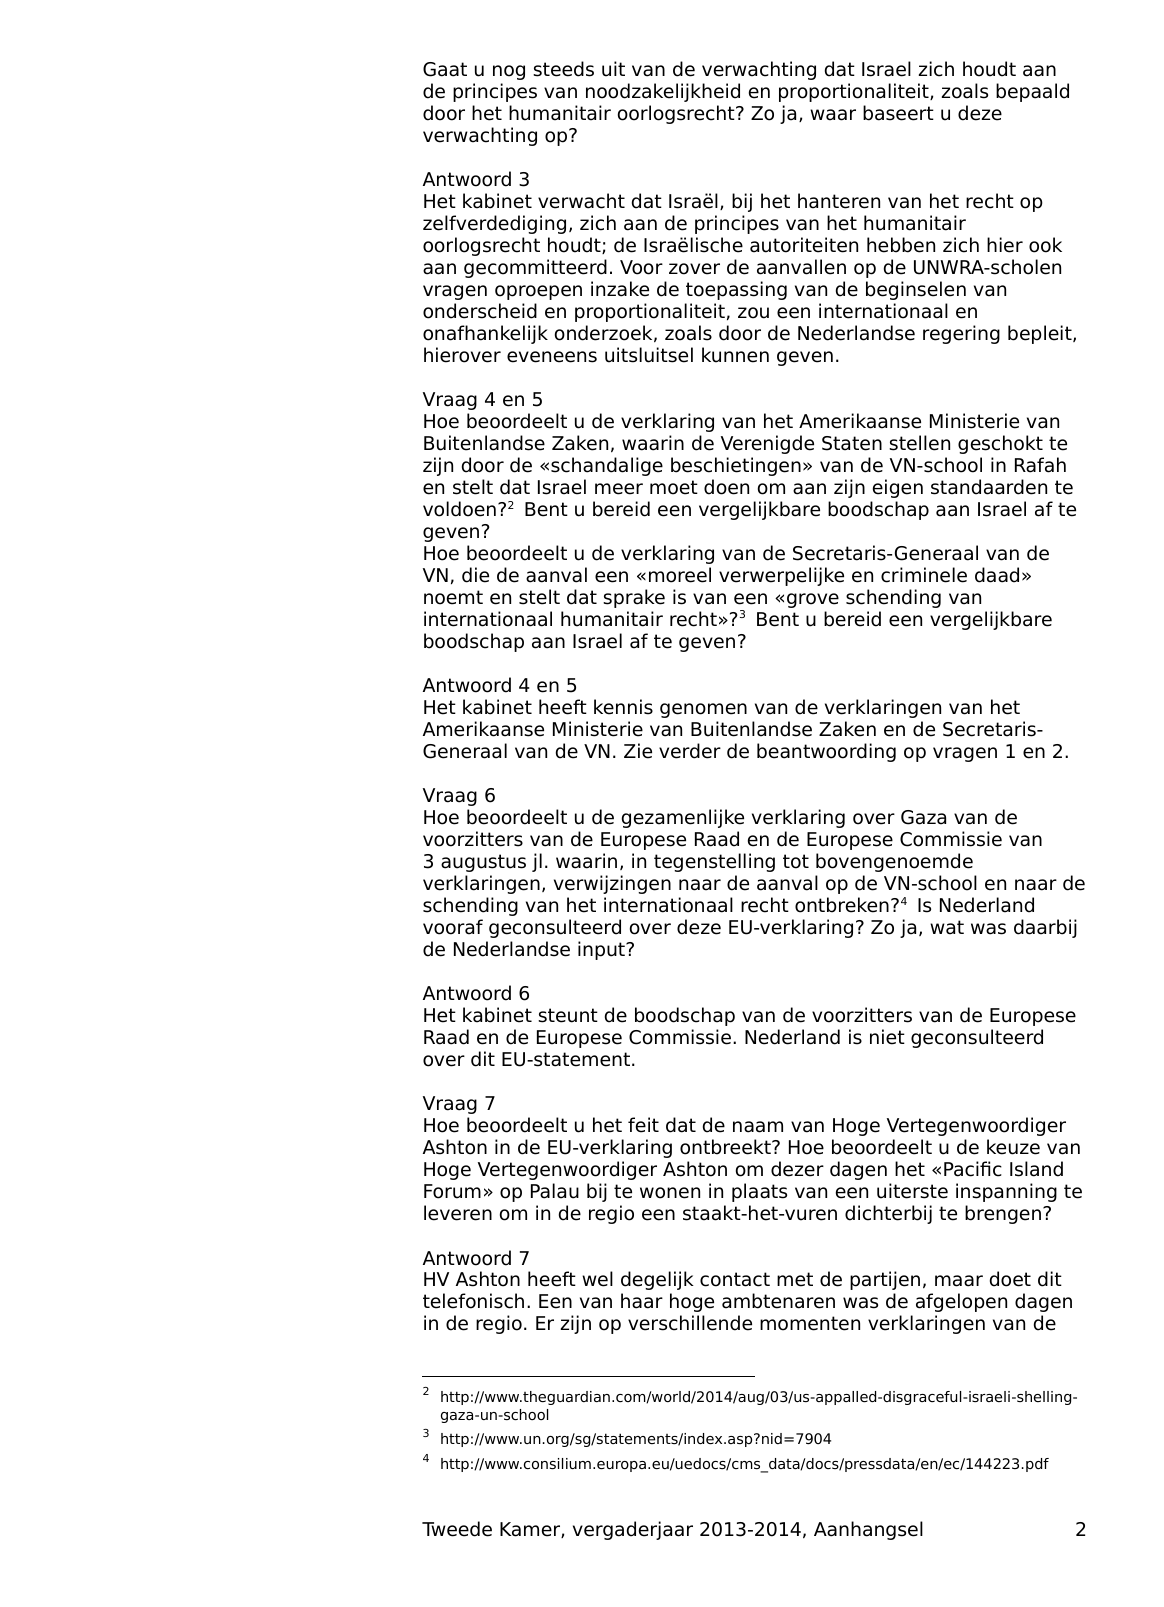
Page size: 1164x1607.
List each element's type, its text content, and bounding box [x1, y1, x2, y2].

text Vraag 4 en 5 [422, 389, 1087, 411]
text Het kabinet heeft kennis genomen van de verklaringen van het Amerikaanse Ministerie van Buitenlandse Zaken en de Secretaris-Generaal van de VN. Zie verder de beantwoording op vragen 1 en 2. [422, 697, 1087, 763]
text Hoe beoordeelt u de gezamenlijke verklaring over Gaza van de voorzitters van de Europese Raad en de Europese Commissie van 3 augustus jl. waarin, in tegenstelling tot bovengenoemde verklaringen, verwijzingen naar de aanval op de VN-school en naar de schending van het internationaal recht ontbreken? Is Nederland vooraf geconsulteerd over deze EU-verklaring? Zo ja, wat was daarbij de Nederlandse input? [422, 807, 1087, 961]
text Antwoord 6 [422, 983, 1087, 1005]
text Hoe beoordeelt u de verklaring van de Secretaris-Generaal van de VN, die de aanval een «moreel verwerpelijke en criminele daad» noemt en stelt dat sprake is van een «grove schending van internationaal humanitair recht»? Bent u bereid een vergelijkbare boodschap aan Israel af te geven? [422, 543, 1087, 653]
text Vraag 7 [422, 1093, 1087, 1115]
text Hoe beoordeelt u het feit dat de naam van Hoge Vertegenwoordiger Ashton in de EU-verklaring ontbreekt? Hoe beoordeelt u de keuze van Hoge Vertegenwoordiger Ashton om dezer dagen het «Pacific Island Forum» op Palau bij te wonen in plaats van een uiterste inspanning te leveren om in de regio een staakt-het-vuren dichterbij te brengen? [422, 1115, 1087, 1225]
text Het kabinet verwacht dat Israël, bij het hanteren van het recht op zelfverdediging, zich aan de principes van het humanitair oorlogsrecht houdt; de Israëlische autoriteiten hebben zich hier ook aan gecommitteerd. Voor zover de aanvallen op de UNWRA-scholen vragen oproepen inzake de toepassing van de beginselen van onderscheid en proportionaliteit, zou een internationaal en onafhankelijk onderzoek, zoals door de Nederlandse regering bepleit, hierover eveneens uitsluitsel kunnen geven. [422, 191, 1087, 367]
text Het kabinet steunt de boodschap van de voorzitters van de Europese Raad en de Europese Commissie. Nederland is niet geconsulteerd over dit EU-statement. [422, 1005, 1087, 1071]
text Gaat u nog steeds uit van de verwachting dat Israel zich houdt aan de principes van noodzakelijkheid en proportionaliteit, zoals bepaald door het humanitair oorlogsrecht? Zo ja, waar baseert u deze verwachting op? [422, 59, 1087, 147]
text http://www.theguardian.com/world/2014/aug/03/us-appalled-disgraceful-israeli-shelling-gaza-un-school [422, 1385, 1087, 1424]
text http://www.consilium.europa.eu/uedocs/cms_data/docs/pressdata/en/ec/144223.pdf [422, 1452, 1087, 1474]
text Antwoord 4 en 5 [422, 675, 1087, 697]
text Antwoord 3 [422, 169, 1087, 191]
text HV Ashton heeft wel degelijk contact met de partijen, maar doet dit telefonisch. Een van haar hoge ambtenaren was de afgelopen dagen in de regio. Er zijn op verschillende momenten verklaringen van de [422, 1269, 1087, 1335]
text Antwoord 7 [422, 1247, 1087, 1269]
text http://www.un.org/sg/statements/index.asp?nid=7904 [422, 1427, 1087, 1449]
text Vraag 6 [422, 785, 1087, 807]
text Hoe beoordeelt u de verklaring van het Amerikaanse Ministerie van Buitenlandse Zaken, waarin de Verenigde Staten stellen geschokt te zijn door de «schandalige beschietingen» van de VN-school in Rafah en stelt dat Israel meer moet doen om aan zijn eigen standaarden te voldoen? Bent u bereid een vergelijkbare boodschap aan Israel af te geven? [422, 411, 1087, 543]
